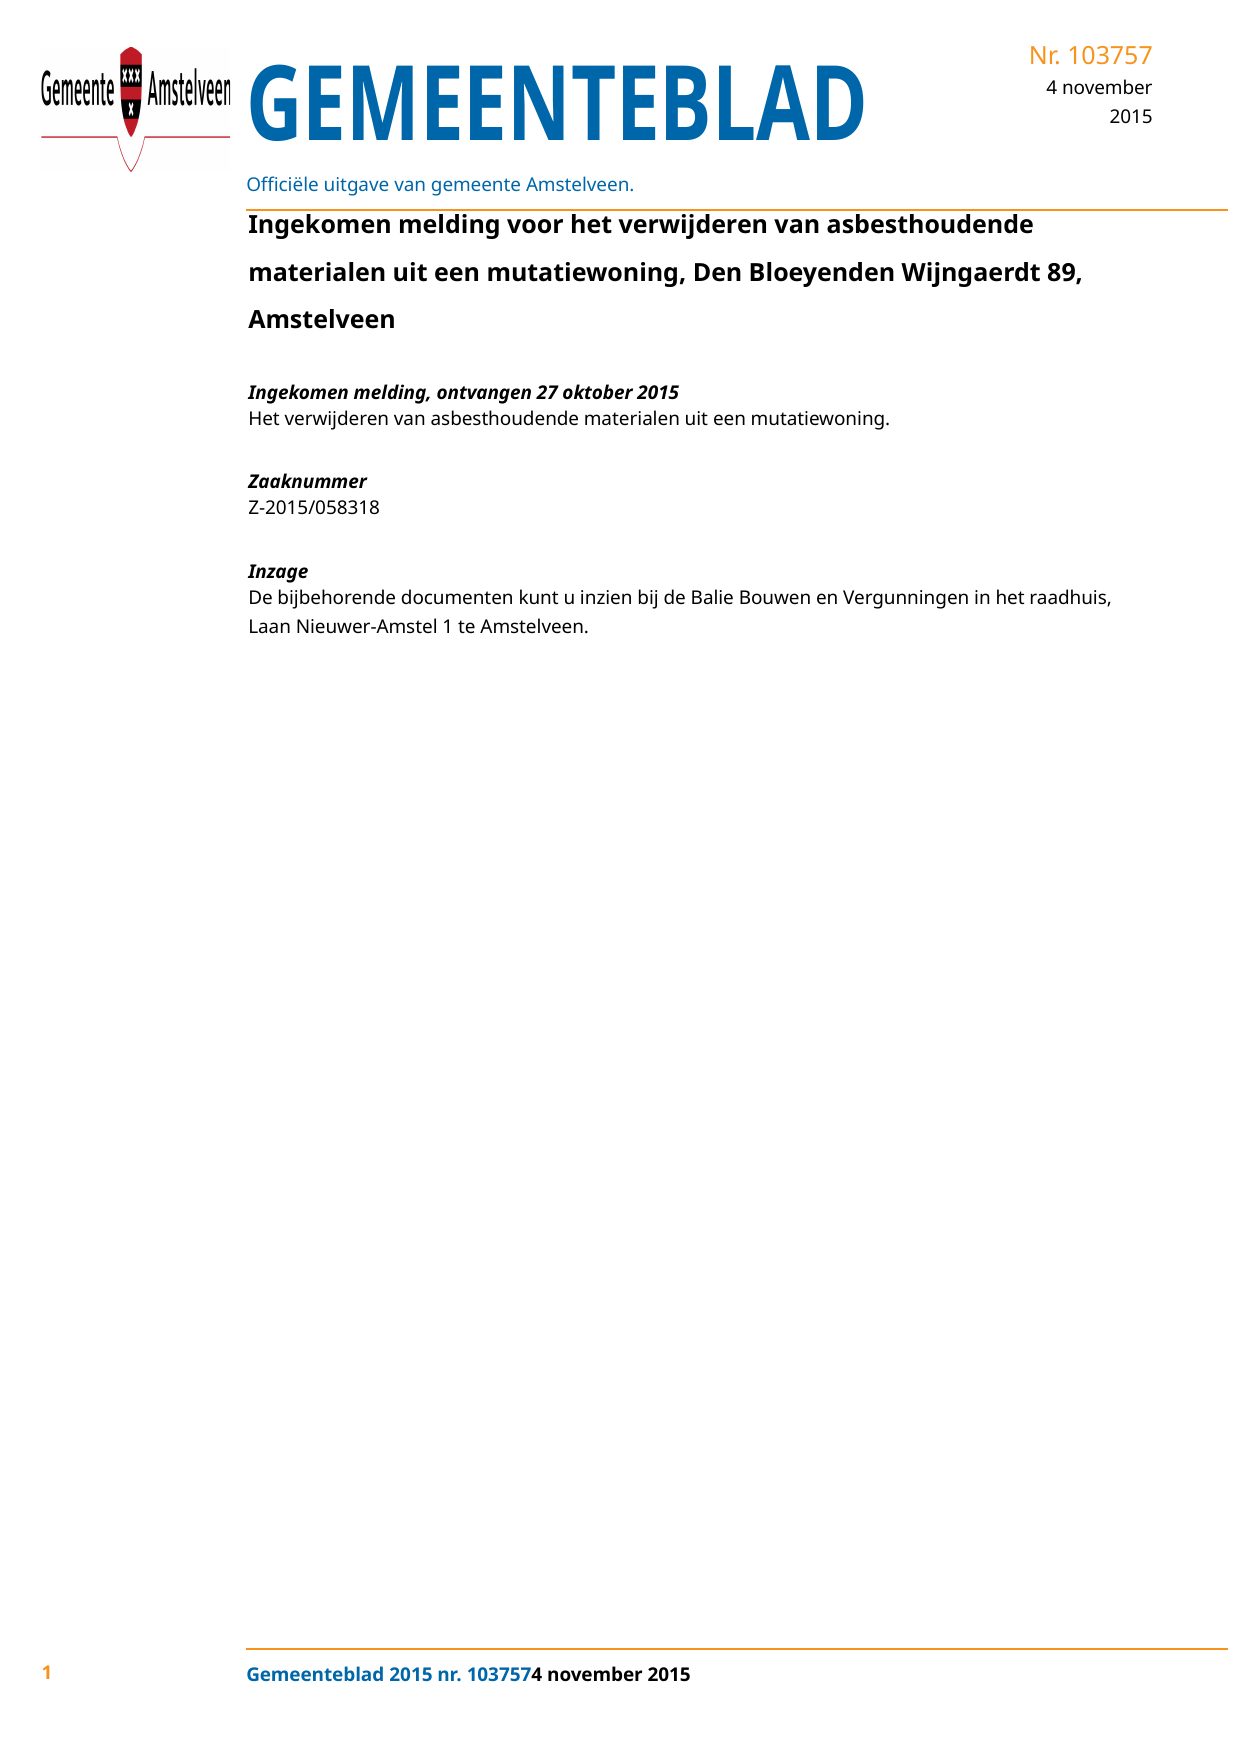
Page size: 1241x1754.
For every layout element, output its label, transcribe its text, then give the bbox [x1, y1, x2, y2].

text De bijbehorende documenten kunt u inzien bij de Balie Bouwen en Vergunningen in het raadhuis, Laan Nieuwer-Amstel 1 te Amstelveen. [248, 584, 1152, 639]
picture [41, 47, 231, 172]
text Ingekomen melding voor het verwijderen van asbesthoudende materialen uit een mutatiewoning, Den Bloeyenden Wijngaerdt 89, Amstelveen [248, 211, 1152, 336]
text Zaaknummer [248, 469, 1152, 494]
text Z-2015/058318 [248, 494, 1152, 520]
text Ingekomen melding, ontvangen 27 oktober 2015 [248, 379, 1152, 405]
text Inzage [248, 558, 1152, 584]
text Het verwijderen van asbesthoudende materialen uit een mutatiewoning. [248, 405, 1152, 431]
